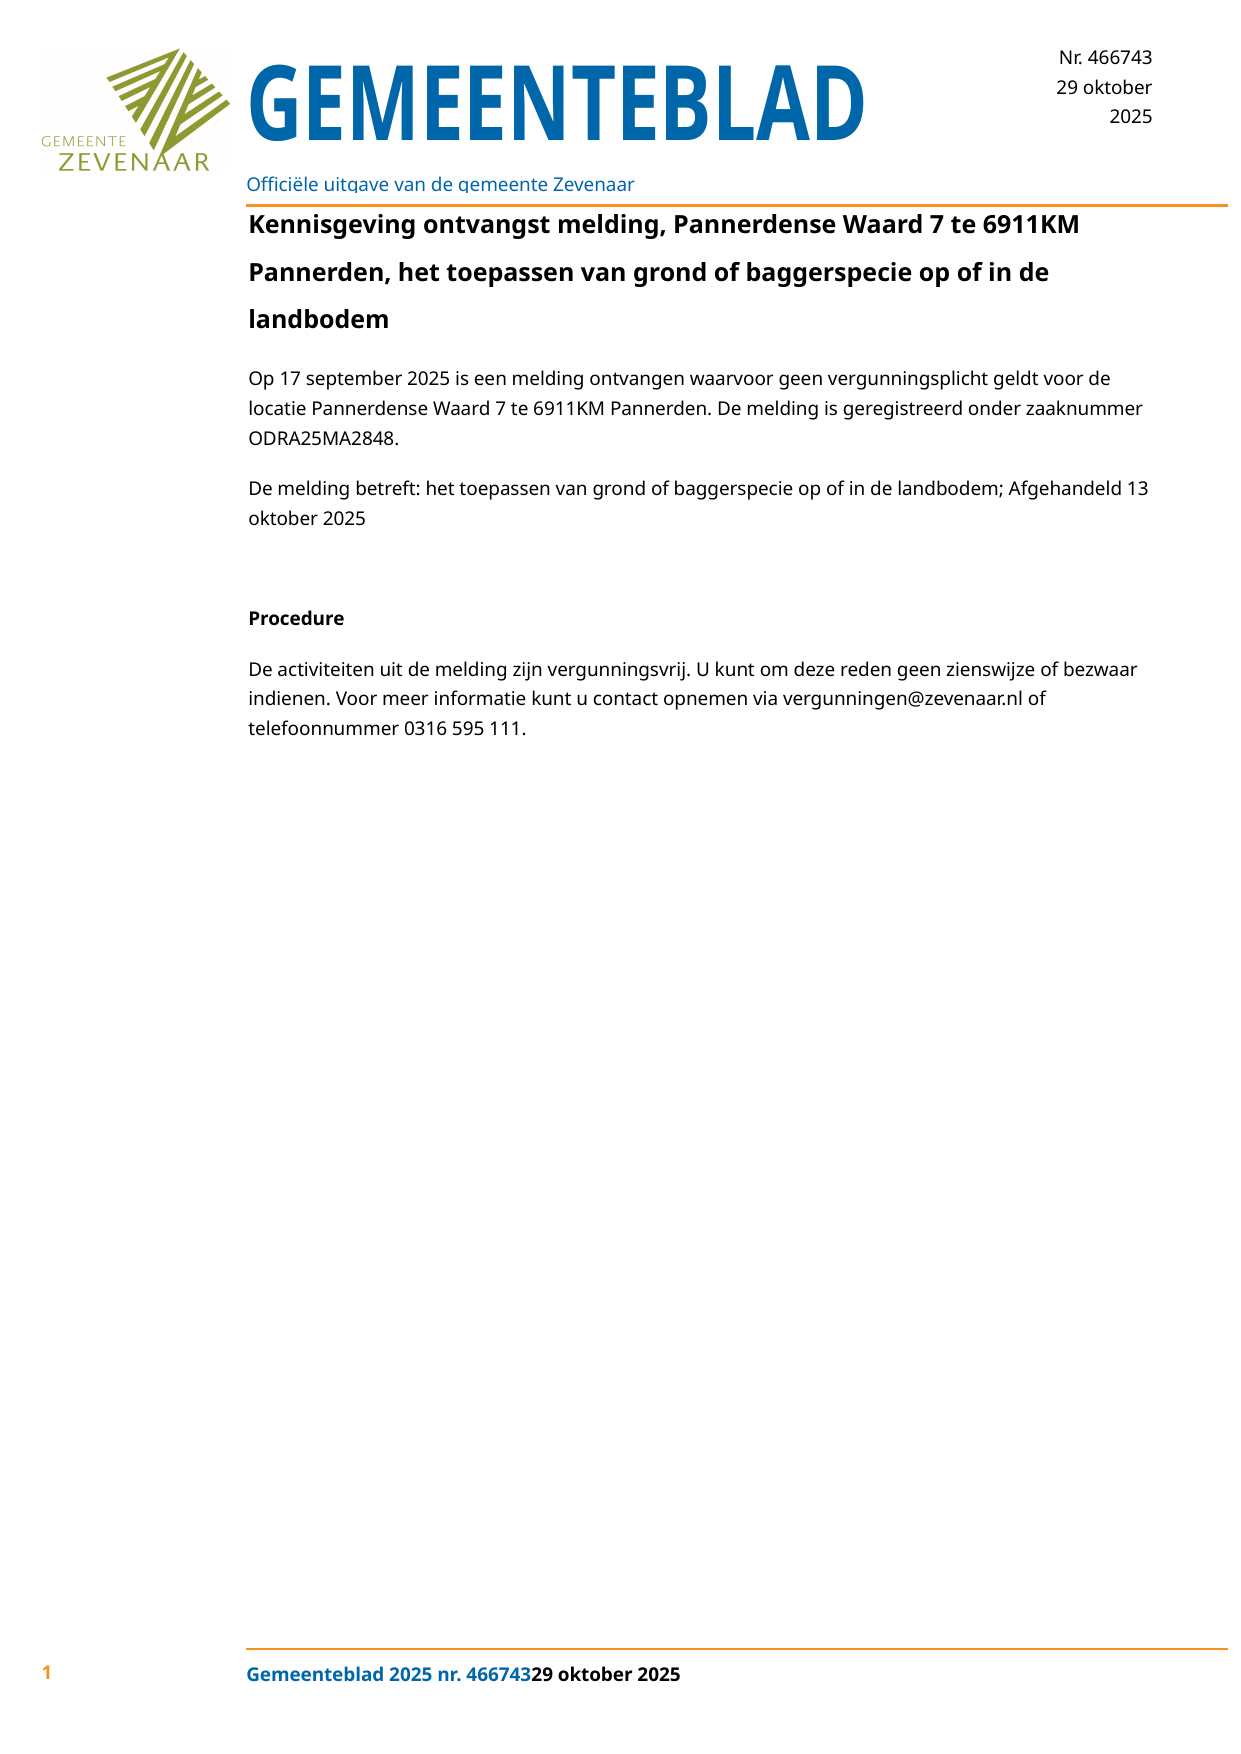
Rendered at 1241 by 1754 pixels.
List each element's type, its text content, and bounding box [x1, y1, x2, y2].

text De activiteiten uit de melding zijn vergunningsvrij. U kunt om deze reden geen zienswijze of bezwaar indienen. Voor meer informatie kunt u contact opnemen via vergunningen@zevenaar.nl of telefoonnummer 0316 595 111. [248, 656, 1152, 741]
text De melding betreft: het toepassen van grond of baggerspecie op of in de landbodem; Afgehandeld 13 oktober 2025 [248, 475, 1152, 530]
picture [41, 47, 231, 172]
text Procedure [248, 606, 1152, 631]
text Kennisgeving ontvangst melding, Pannerdense Waard 7 te 6911KM Pannerden, het toepassen van grond of baggerspecie op of in de landbodem [248, 207, 1152, 336]
text Op 17 september 2025 is een melding ontvangen waarvoor geen vergunningsplicht geldt voor de locatie Pannerdense Waard 7 te 6911KM Pannerden. De melding is geregistreerd onder zaaknummer ODRA25MA2848. [248, 366, 1152, 450]
